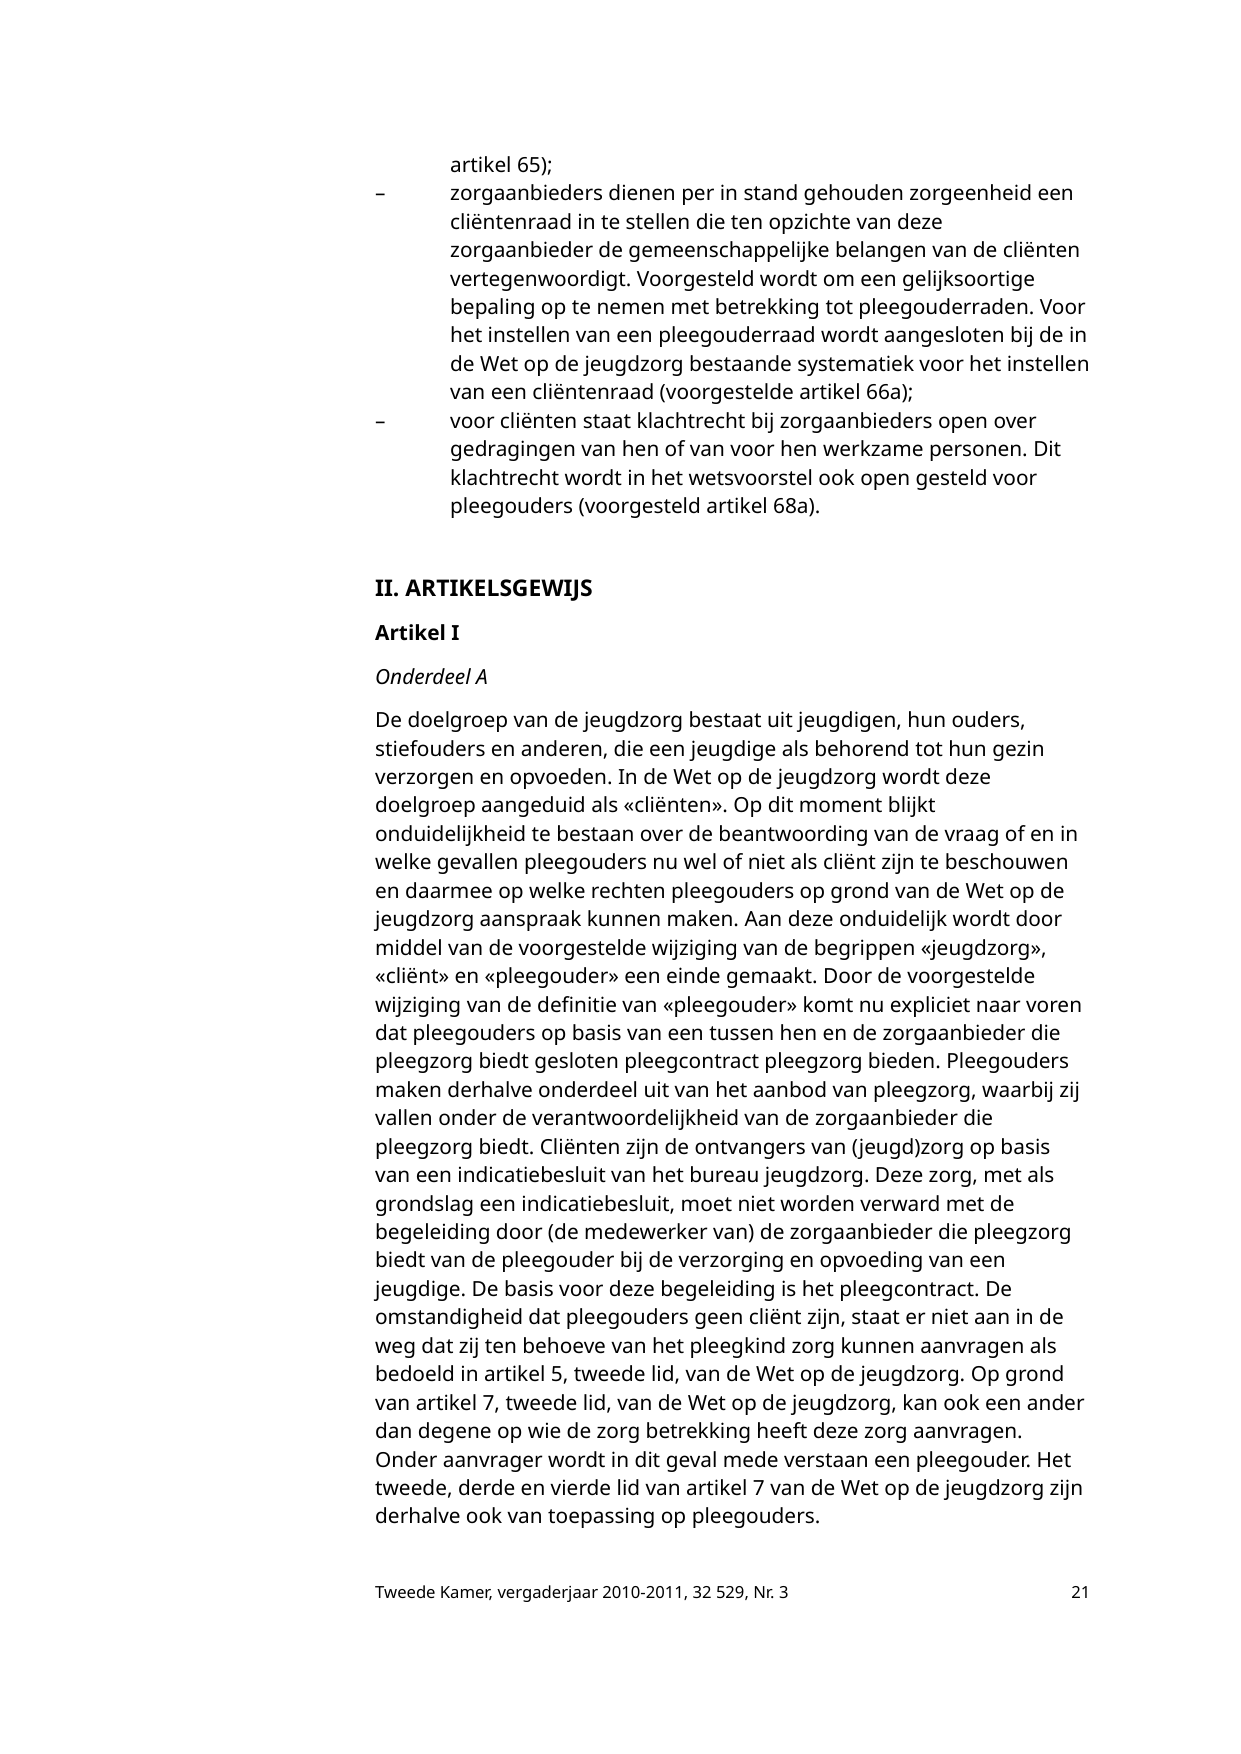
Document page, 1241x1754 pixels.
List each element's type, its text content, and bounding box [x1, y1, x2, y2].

text De doelgroep van de jeugdzorg bestaat uit jeugdigen, hun ouders, stiefouders en anderen, die een jeugdige als behorend tot hun gezin verzorgen en opvoeden. In de Wet op de jeugdzorg wordt deze doelgroep aangeduid als «cliënten». Op dit moment blijkt onduidelijkheid te bestaan over de beantwoording van de vraag of en in welke gevallen pleegouders nu wel of niet als cliënt zijn te beschouwen en daarmee op welke rechten pleegouders op grond van de Wet op de jeugdzorg aanspraak kunnen maken. Aan deze onduidelijk wordt door middel van de voorgestelde wijziging van de begrippen «jeugdzorg», «cliënt» en «pleegouder» een einde gemaakt. Door de voorgestelde wijziging van de definitie van «pleegouder» komt nu expliciet naar voren dat pleegouders op basis van een tussen hen en de zorgaanbieder die pleegzorg biedt gesloten pleegcontract pleegzorg bieden. Pleegouders maken derhalve onderdeel uit van het aanbod van pleegzorg, waarbij zij vallen onder de verantwoordelijkheid van de zorgaanbieder die pleegzorg biedt. Cliënten zijn de ontvangers van (jeugd)zorg op basis van een indicatiebesluit van het bureau jeugdzorg. Deze zorg, met als grondslag een indicatiebesluit, moet niet worden verward met de begeleiding door (de medewerker van) de zorgaanbieder die pleegzorg biedt van de pleegouder bij de verzorging en opvoeding van een jeugdige. De basis voor deze begeleiding is het pleegcontract. De omstandigheid dat pleegouders geen cliënt zijn, staat er niet aan in de weg dat zij ten behoeve van het pleegkind zorg kunnen aanvragen als bedoeld in artikel 5, tweede lid, van de Wet op de jeugdzorg. Op grond van artikel 7, tweede lid, van de Wet op de jeugdzorg, kan ook een ander dan degene op wie de zorg betrekking heeft deze zorg aanvragen. Onder aanvrager wordt in dit geval mede verstaan een pleegouder. Het tweede, derde en vierde lid van artikel 7 van de Wet op de jeugdzorg zijn derhalve ook van toepassing op pleegouders. [375, 705, 1090, 1530]
list voor cliënten staat klachtrecht bij zorgaanbieders open over gedragingen van hen of van voor hen werkzame personen. Dit klachtrecht wordt in het wetsvoorstel ook open gesteld voor pleegouders (voorgesteld artikel 68a). [375, 406, 1090, 520]
subtitle II. ARTIKELSGEWIJS [375, 572, 1090, 603]
list zorgaanbieders dienen per in stand gehouden zorgeenheid een cliëntenraad in te stellen die ten opzichte van deze zorgaanbieder de gemeenschappelijke belangen van de cliënten vertegenwoordigt. Voorgesteld wordt om een gelijksoortige bepaling op te nemen met betrekking tot pleegouderraden. Voor het instellen van een pleegouderraad wordt aangesloten bij de in de Wet op de jeugdzorg bestaande systematiek voor het instellen van een cliëntenraad (voorgestelde artikel 66a); [375, 178, 1090, 406]
text Onderdeel A [375, 662, 1090, 690]
list artikel 65); [375, 150, 1090, 178]
text Artikel I [375, 618, 1090, 647]
